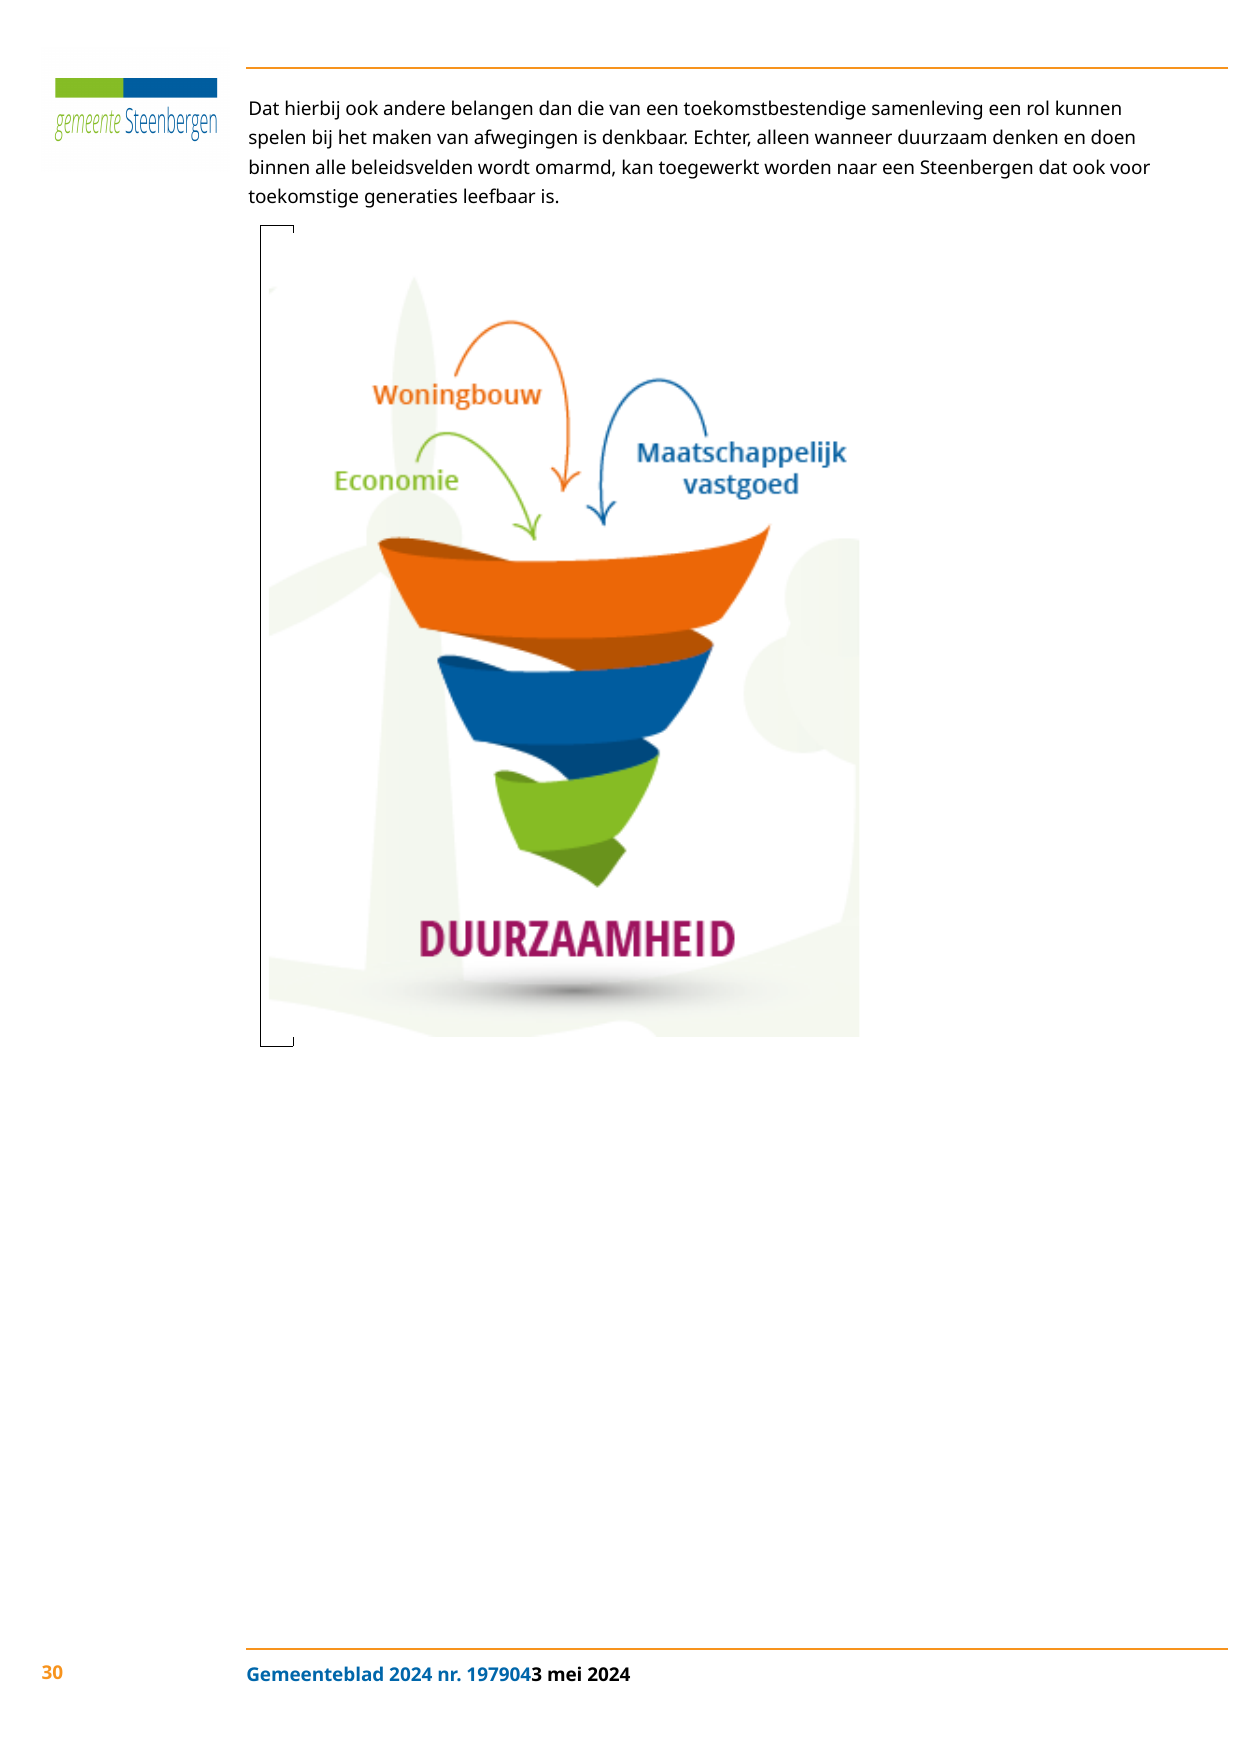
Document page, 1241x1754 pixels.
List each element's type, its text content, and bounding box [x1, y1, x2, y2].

picture [41, 47, 231, 172]
text Dat hierbij ook andere belangen dan die van een toekomstbestendige samenleving een rol kunnen spelen bij het maken van afwegingen is denkbaar. Echter, alleen wanneer duurzaam denken en doen binnen alle beleidsvelden wordt omarmd, kan toegewerkt worden naar een Steenbergen dat ook voor toekomstige generaties leefbaar is. [248, 95, 1152, 209]
picture [268, 233, 860, 1037]
